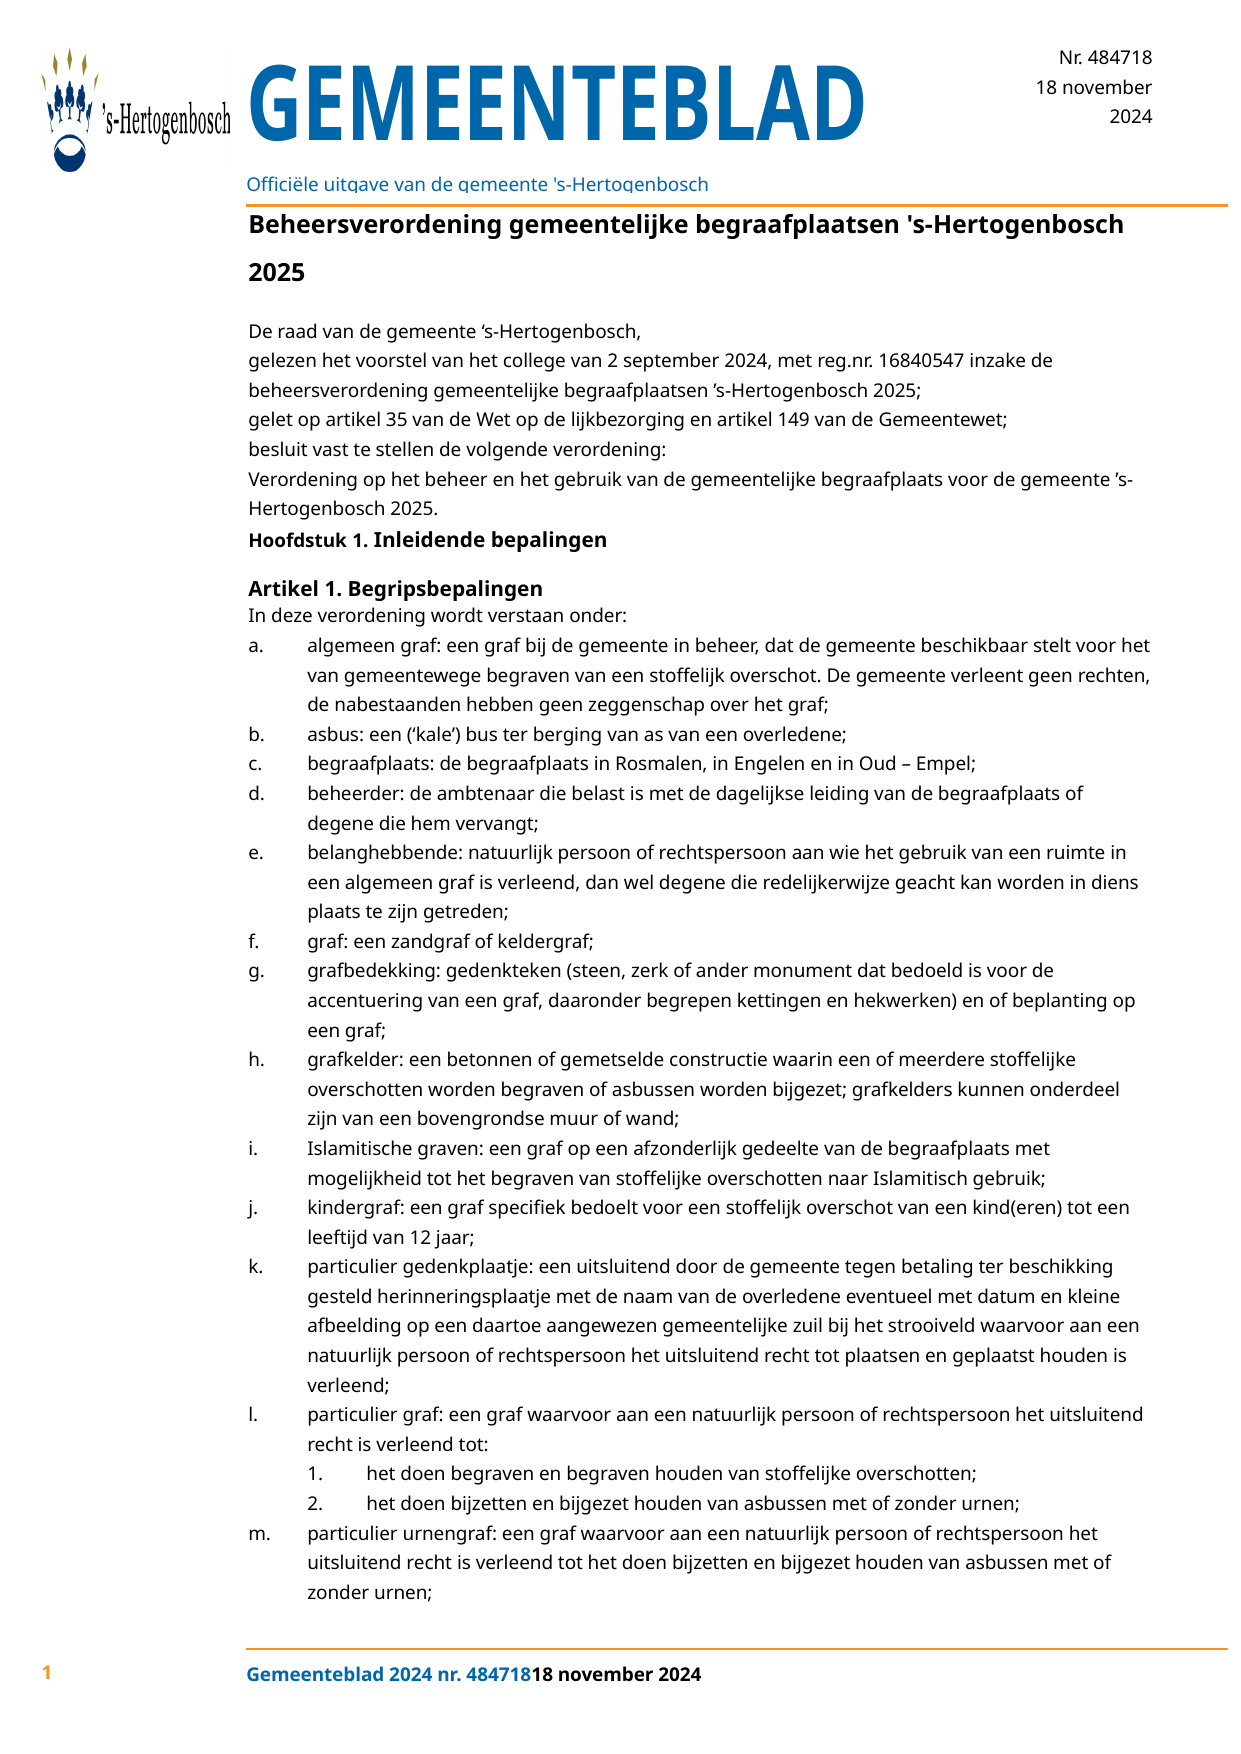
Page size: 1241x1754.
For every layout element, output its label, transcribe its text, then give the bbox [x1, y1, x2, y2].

list Islamitische graven: een graf op een afzonderlijk gedeelte van de begraafplaats met mogelijkheid tot het begraven van stoffelijke overschotten naar Islamitisch gebruik; [248, 1135, 1152, 1191]
text Artikel 1. Begripsbepalingen [248, 574, 1152, 603]
list het doen bijzetten en bijgezet houden van asbussen met of zonder urnen; [307, 1490, 1152, 1516]
picture [41, 47, 231, 172]
text De raad van de gemeente ‘s-Hertogenbosch, [248, 318, 1152, 344]
text gelet op artikel 35 van de Wet op de lijkbezorging en artikel 149 van de Gemeentewet; [248, 407, 1152, 432]
text besluit vast te stellen de volgende verordening: [248, 436, 1152, 462]
list het doen begraven en begraven houden van stoffelijke overschotten; [307, 1461, 1152, 1486]
text Hoofdstuk 1. Inleidende bepalingen [248, 525, 1152, 553]
list asbus: een (‘kale’) bus ter berging van as van een overledene; [248, 721, 1152, 747]
list begraafplaats: de begraafplaats in Rosmalen, in Engelen en in Oud – Empel; [248, 751, 1152, 776]
list kindergraf: een graf specifiek bedoelt voor een stoffelijk overschot van een kind(eren) tot een leeftijd van 12 jaar; [248, 1194, 1152, 1250]
list beheerder: de ambtenaar die belast is met de dagelijkse leiding van de begraafplaats of degene die hem vervangt; [248, 780, 1152, 836]
list particulier urnengraf: een graf waarvoor aan een natuurlijk persoon of rechtspersoon het uitsluitend recht is verleend tot het doen bijzetten en bijgezet houden van asbussen met of zonder urnen; [248, 1520, 1152, 1605]
list algemeen graf: een graf bij de gemeente in beheer, dat de gemeente beschikbaar stelt voor het van gemeentewege begraven van een stoffelijk overschot. De gemeente verleent geen rechten, de nabestaanden hebben geen zeggenschap over het graf; [248, 632, 1152, 717]
list grafbedekking: gedenkteken (steen, zerk of ander monument dat bedoeld is voor de accentuering van een graf, daaronder begrepen kettingen en hekwerken) en of beplanting op een graf; [248, 958, 1152, 1043]
text Beheersverordening gemeentelijke begraafplaatsen 's-Hertogenbosch 2025 [248, 207, 1152, 288]
list particulier gedenkplaatje: een uitsluitend door de gemeente tegen betaling ter beschikking gesteld herinneringsplaatje met de naam van de overledene eventueel met datum en kleine afbeelding op een daartoe aangewezen gemeentelijke zuil bij het strooiveld waarvoor aan een natuurlijk persoon of rechtspersoon het uitsluitend recht tot plaatsen en geplaatst houden is verleend; [248, 1253, 1152, 1398]
list graf: een zandgraf of keldergraf; [248, 928, 1152, 954]
list particulier graf: een graf waarvoor aan een natuurlijk persoon of rechtspersoon het uitsluitend recht is verleend tot: [248, 1401, 1152, 1457]
text Verordening op het beheer en het gebruik van de gemeentelijke begraafplaats voor de gemeente ’s-Hertogenbosch 2025. [248, 466, 1152, 521]
text gelezen het voorstel van het college van 2 september 2024, met reg.nr. 16840547 inzake de beheersverordening gemeentelijke begraafplaatsen ’s-Hertogenbosch 2025; [248, 347, 1152, 403]
list grafkelder: een betonnen of gemetselde constructie waarin een of meerdere stoffelijke overschotten worden begraven of asbussen worden bijgezet; grafkelders kunnen onderdeel zijn van een bovengrondse muur of wand; [248, 1046, 1152, 1131]
list belanghebbende: natuurlijk persoon of rechtspersoon aan wie het gebruik van een ruimte in een algemeen graf is verleend, dan wel degene die redelijkerwijze geacht kan worden in diens plaats te zijn getreden; [248, 839, 1152, 924]
text In deze verordening wordt verstaan onder: [248, 603, 1152, 628]
